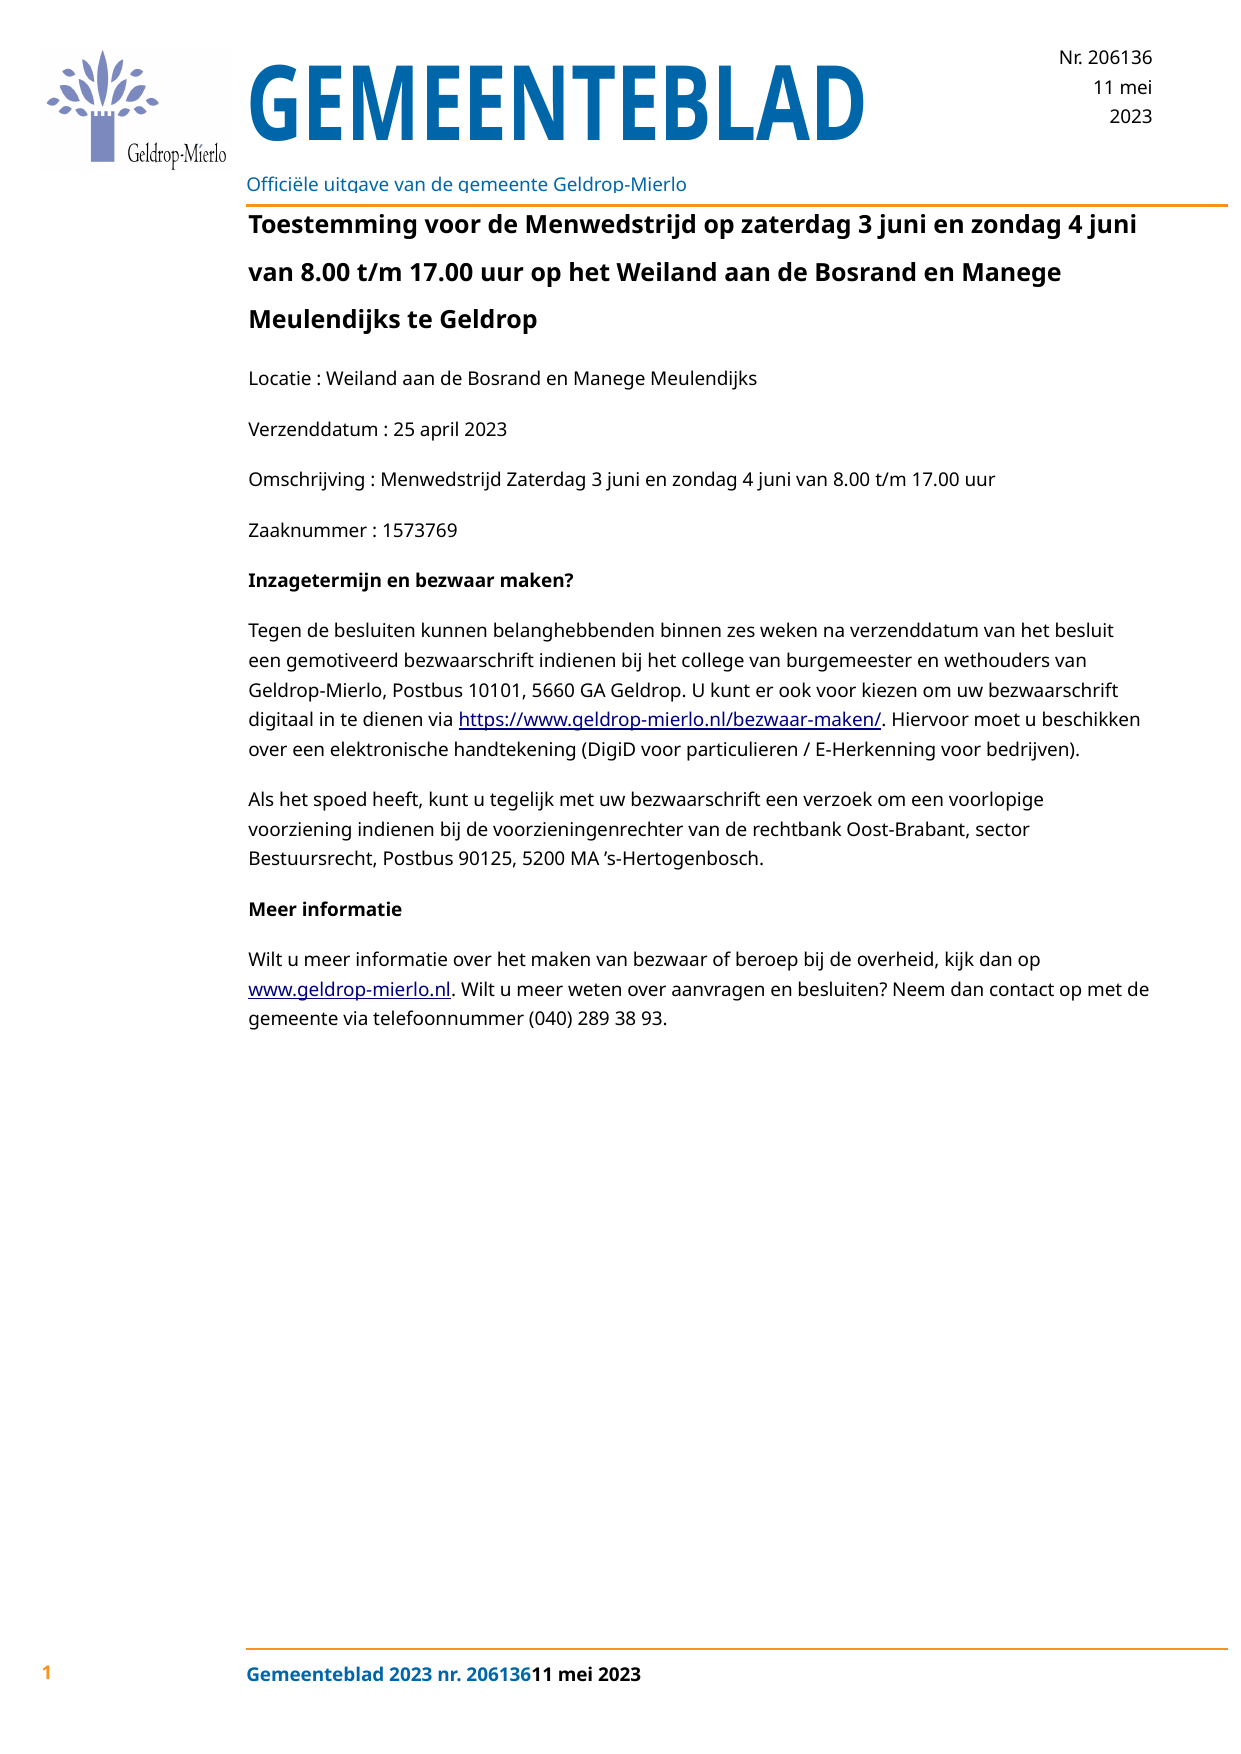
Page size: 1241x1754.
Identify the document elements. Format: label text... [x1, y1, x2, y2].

text Toestemming voor de Menwedstrijd op zaterdag 3 juni en zondag 4 juni van 8.00 t/m 17.00 uur op het Weiland aan de Bosrand en Manege Meulendijks te Geldrop [248, 207, 1152, 336]
text Omschrijving : Menwedstrijd Zaterdag 3 juni en zondag 4 juni van 8.00 t/m 17.00 uur [248, 466, 1152, 492]
text Als het spoed heeft, kunt u tegelijk met uw bezwaarschrift een verzoek om een voorlopige voorziening indienen bij de voorzieningenrechter van de rechtbank Oost-Brabant, sector Bestuursrecht, Postbus 90125, 5200 MA ’s-Hertogenbosch. [248, 786, 1152, 871]
text Verzenddatum : 25 april 2023 [248, 416, 1152, 442]
text Meer informatie [248, 896, 1152, 922]
text Tegen de besluiten kunnen belanghebbenden binnen zes weken na verzenddatum van het besluit een gemotiveerd bezwaarschrift indienen bij het college van burgemeester en wethouders van Geldrop-Mierlo, Postbus 10101, 5660 GA Geldrop. U kunt er ook voor kiezen om uw bezwaarschrift digitaal in te dienen via https://www.geldrop-mierlo.nl/bezwaar-maken/. Hiervoor moet u beschikken over een elektronische handtekening (DigiD voor particulieren / E-Herkenning voor bedrijven). [248, 618, 1152, 762]
text Zaaknummer : 1573769 [248, 517, 1152, 542]
text Inzagetermijn en bezwaar maken? [248, 567, 1152, 593]
text Locatie : Weiland aan de Bosrand en Manege Meulendijks [248, 366, 1152, 391]
picture [41, 47, 231, 172]
text Wilt u meer informatie over het maken van bezwaar of beroep bij de overheid, kijk dan op www.geldrop-mierlo.nl. Wilt u meer weten over aanvragen en besluiten? Neem dan contact op met de gemeente via telefoonnummer (040) 289 38 93. [248, 946, 1152, 1031]
